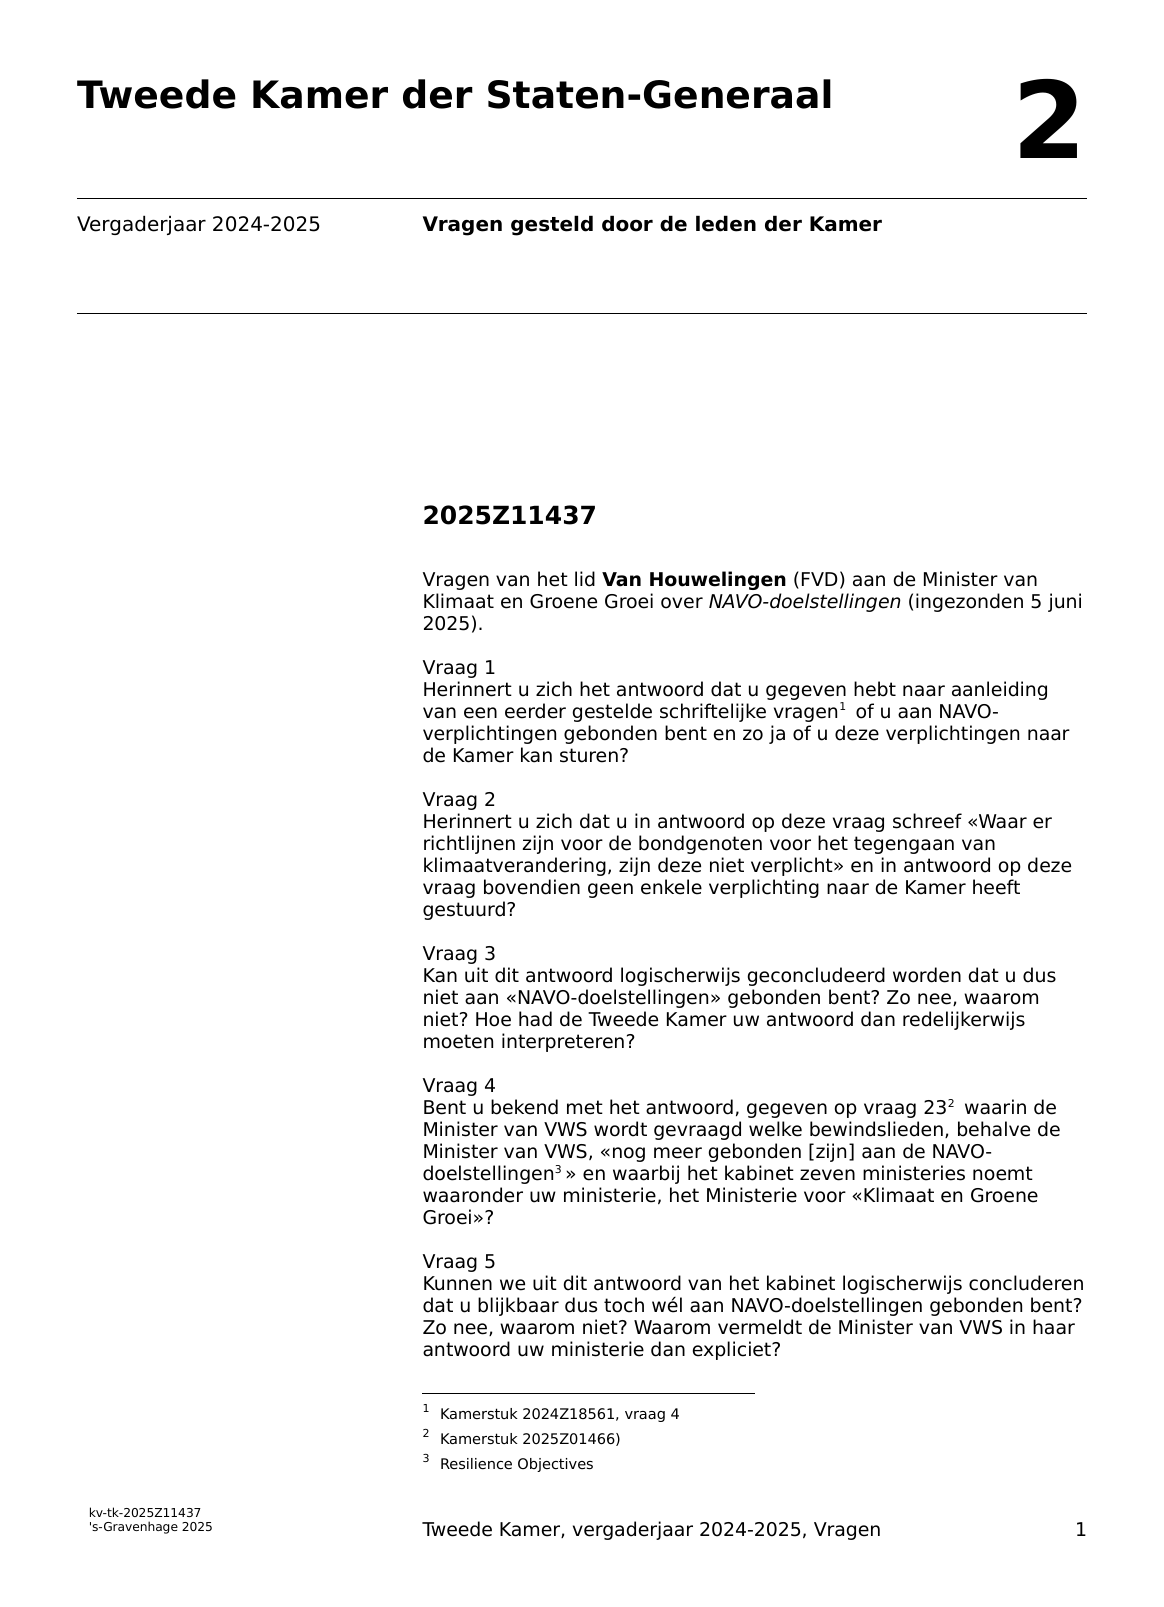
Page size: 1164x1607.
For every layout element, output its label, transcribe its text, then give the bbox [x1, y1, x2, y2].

text Vraag 4 [422, 1075, 1087, 1097]
text Kunnen we uit dit antwoord van het kabinet logischerwijs concluderen dat u blijkbaar dus toch wél aan NAVO-doelstellingen gebonden bent? Zo nee, waarom niet? Waarom vermeldt de Minister van VWS in haar antwoord uw ministerie dan expliciet? [422, 1273, 1087, 1361]
table_cell Vergaderjaar 2024-2025 [77, 199, 422, 313]
text Vraag 5 [422, 1251, 1087, 1273]
table_header Tweede Kamer der Staten-Generaal [77, 59, 886, 198]
text Bent u bekend met het antwoord, gegeven op vraag 23 waarin de Minister van VWS wordt gevraagd welke bewindslieden, behalve de Minister van VWS, «nog meer gebonden [zijn] aan de NAVO-doelstellingen» en waarbij het kabinet zeven ministeries noemt waaronder uw ministerie, het Ministerie voor «Klimaat en Groene Groei»? [422, 1097, 1087, 1229]
text Vragen van het lid Van Houwelingen (FVD) aan de Minister van Klimaat en Groene Groei over NAVO-doelstellingen (ingezonden 5 juni 2025). [422, 569, 1087, 635]
table_header 2 [886, 59, 1087, 198]
text Kan uit dit antwoord logischerwijs geconcludeerd worden dat u dus niet aan «NAVO-doelstellingen» gebonden bent? Zo nee, waarom niet? Hoe had de Tweede Kamer uw antwoord dan redelijkerwijs moeten interpreteren? [422, 965, 1087, 1053]
text 2025Z11437 [422, 501, 1087, 531]
text Herinnert u zich het antwoord dat u gegeven hebt naar aanleiding van een eerder gestelde schriftelijke vragen of u aan NAVO-verplichtingen gebonden bent en zo ja of u deze verplichtingen naar de Kamer kan sturen? [422, 679, 1087, 767]
table_cell Vragen gesteld door de leden der Kamer [422, 199, 1087, 313]
text Kamerstuk 2025Z01466) [422, 1427, 1087, 1449]
text Kamerstuk 2024Z18561, vraag 4 [422, 1402, 1087, 1424]
text Herinnert u zich dat u in antwoord op deze vraag schreef «Waar er richtlijnen zijn voor de bondgenoten voor het tegengaan van klimaatverandering, zijn deze niet verplicht» en in antwoord op deze vraag bovendien geen enkele verplichting naar de Kamer heeft gestuurd? [422, 811, 1087, 921]
text kv-tk-2025Z11437 [88, 1506, 323, 1520]
text 's-Gravenhage 2025 [88, 1520, 323, 1534]
text Vraag 2 [422, 789, 1087, 811]
text Vraag 3 [422, 943, 1087, 965]
text Vraag 1 [422, 657, 1087, 679]
text Resilience Objectives [422, 1452, 1087, 1474]
